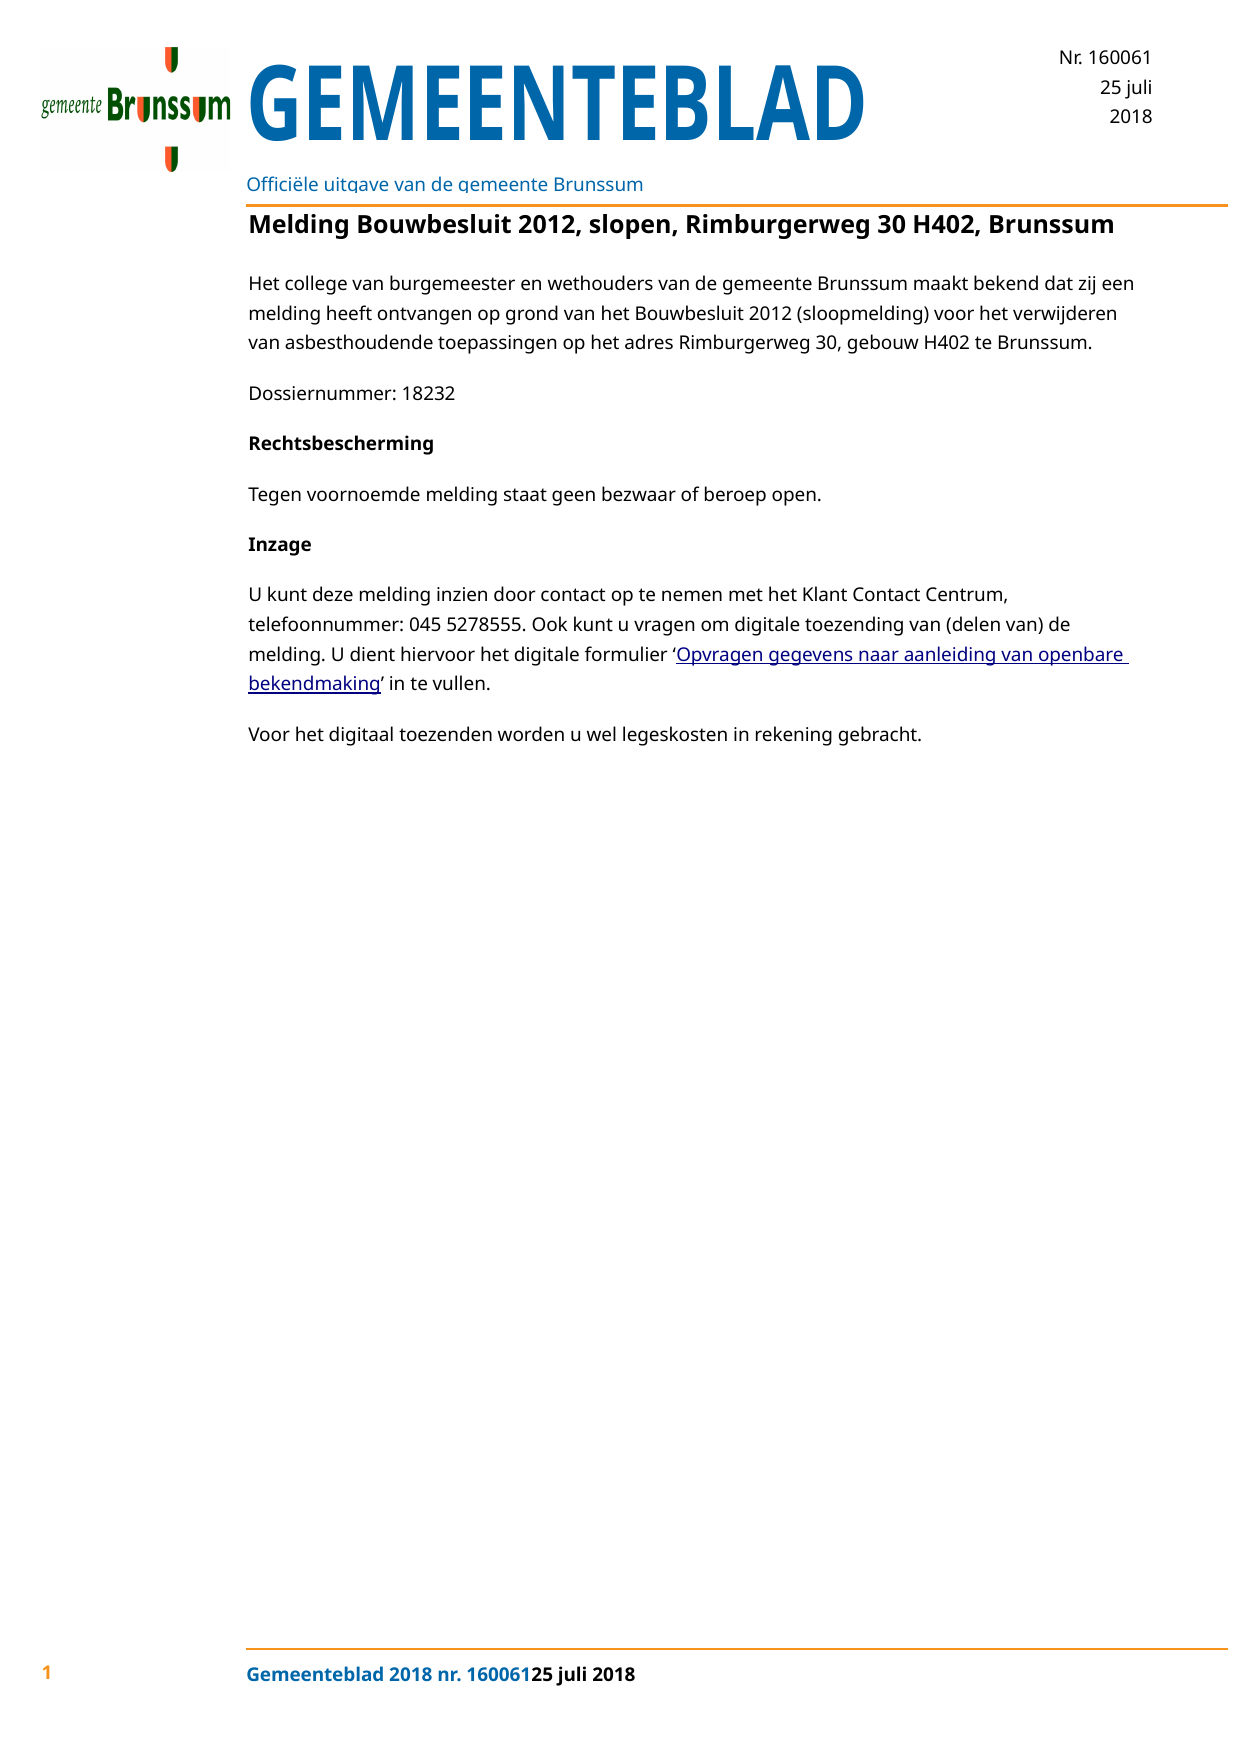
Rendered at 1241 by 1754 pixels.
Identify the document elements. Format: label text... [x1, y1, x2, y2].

text Tegen voornoemde melding staat geen bezwaar of beroep open. [248, 481, 1152, 506]
text Inzage [248, 531, 1152, 557]
text Voor het digitaal toezenden worden u wel legeskosten in rekening gebracht. [248, 721, 1152, 746]
text Rechtsbescherming [248, 430, 1152, 456]
text U kunt deze melding inzien door contact op te nemen met het Klant Contact Centrum, telefoonnummer: 045 5278555. Ook kunt u vragen om digitale toezending van (delen van) de melding. U dient hiervoor het digitale formulier ‘Opvragen gegevens naar aanleiding van openbare bekendmaking’ in te vullen. [248, 582, 1152, 696]
text Het college van burgemeester en wethouders van de gemeente Brunssum maakt bekend dat zij een melding heeft ontvangen op grond van het Bouwbesluit 2012 (sloopmelding) voor het verwijderen van asbesthoudende toepassingen op het adres Rimburgerweg 30, gebouw H402 te Brunssum. [248, 270, 1152, 355]
text Melding Bouwbesluit 2012, slopen, Rimburgerweg 30 H402, Brunssum [248, 207, 1152, 241]
text Dossiernummer: 18232 [248, 380, 1152, 406]
picture [41, 47, 231, 172]
